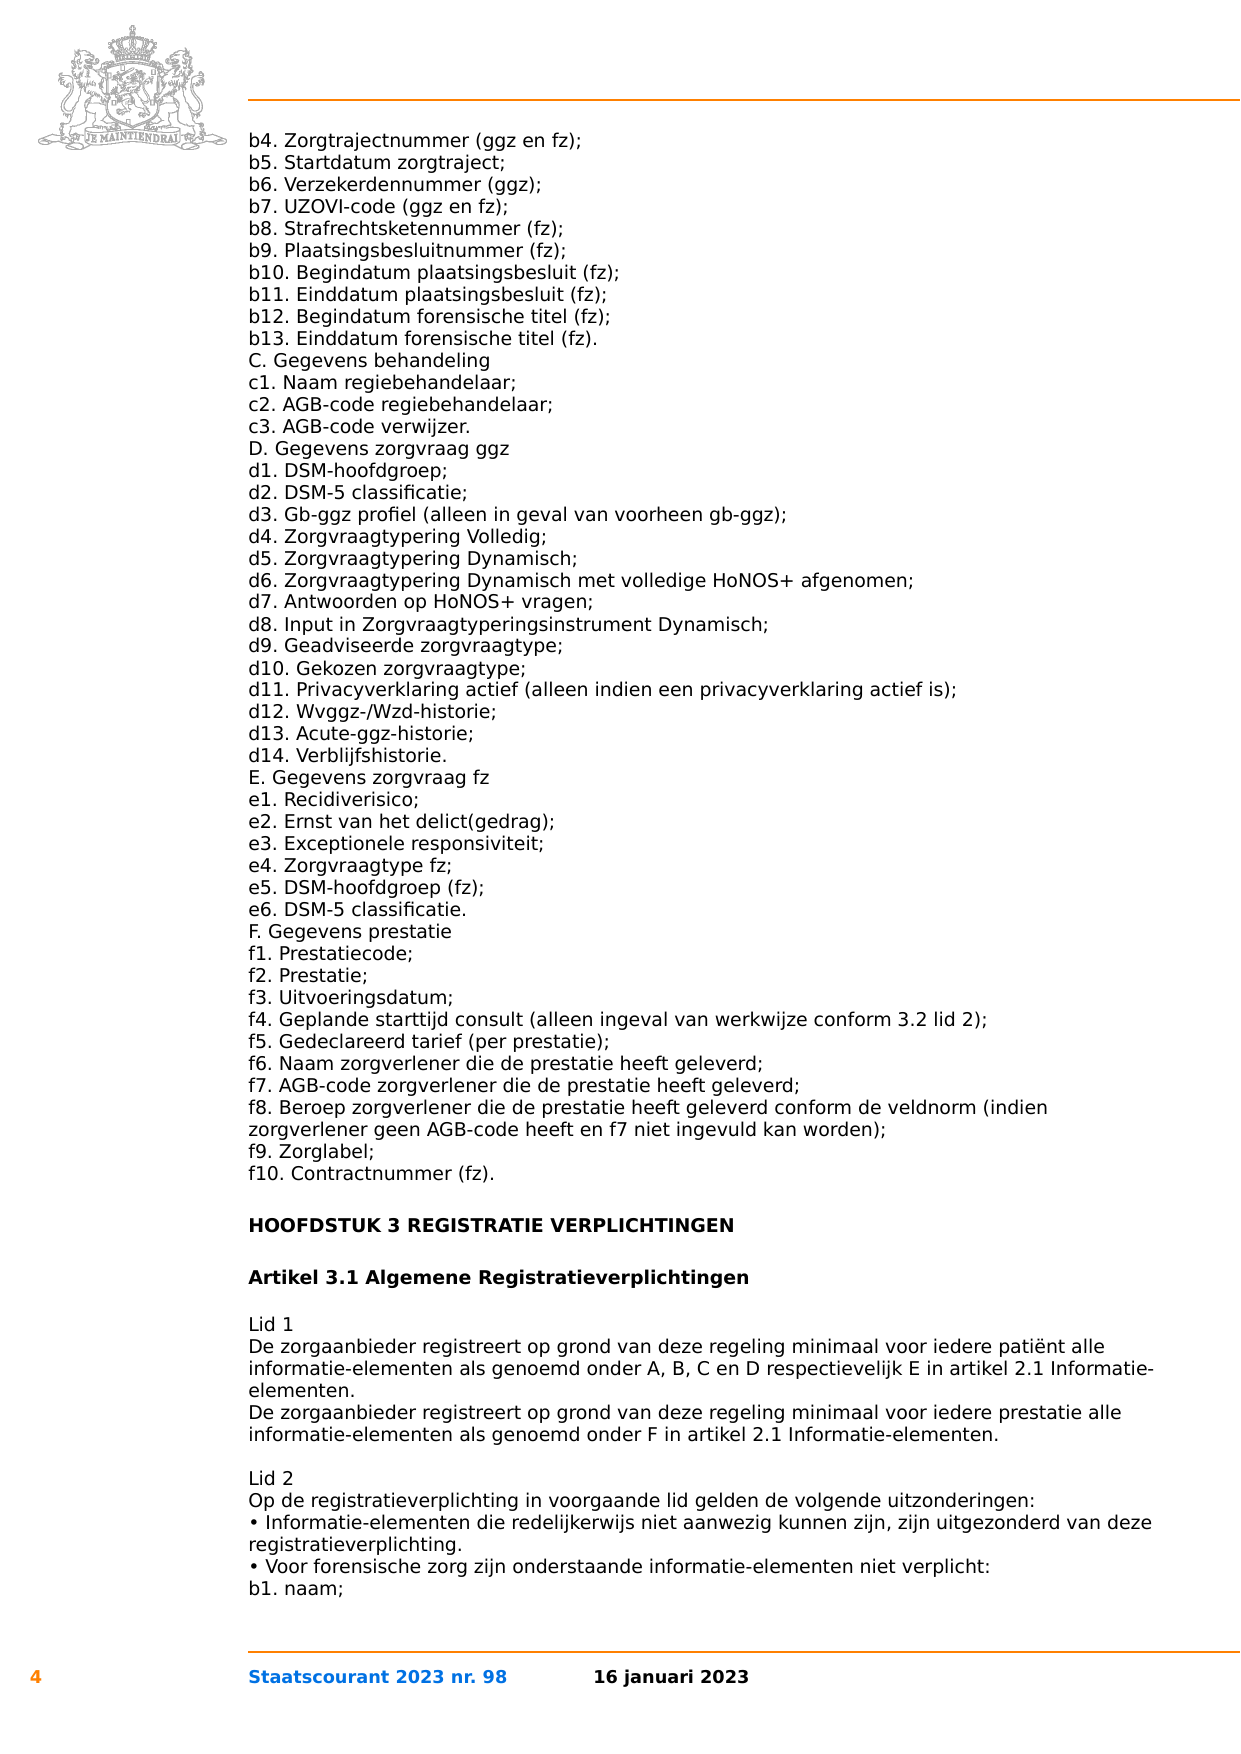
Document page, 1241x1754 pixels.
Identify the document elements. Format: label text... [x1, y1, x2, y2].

text b11. Einddatum plaatsingsbesluit (fz); [248, 284, 1163, 306]
text c1. Naam regiebehandelaar; [248, 372, 1163, 394]
subtitle HOOFDSTUK 3 REGISTRATIE VERPLICHTINGEN [248, 1215, 1163, 1237]
text b6. Verzekerdennummer (ggz); [248, 174, 1163, 196]
text d14. Verblijfshistorie. [248, 745, 1163, 767]
text f10. Contractnummer (fz). [248, 1163, 1163, 1185]
text d6. Zorgvraagtypering Dynamisch met volledige HoNOS+ afgenomen; [248, 569, 1163, 591]
text e2. Ernst van het delict(gedrag); [248, 811, 1163, 833]
text c2. AGB-code regiebehandelaar; [248, 394, 1163, 416]
text e4. Zorgvraagtype fz; [248, 855, 1163, 877]
subtitle Lid 1 [248, 1314, 1163, 1336]
text • Informatie-elementen die redelijkerwijs niet aanwezig kunnen zijn, zijn uitgezonderd van deze registratieverplichting. [248, 1512, 1163, 1556]
subtitle Artikel 3.1 Algemene Registratieverplichtingen [248, 1267, 1163, 1289]
text b8. Strafrechtsketennummer (fz); [248, 218, 1163, 240]
text E. Gegevens zorgvraag fz [248, 767, 1163, 789]
text e5. DSM-hoofdgroep (fz); [248, 877, 1163, 899]
text f9. Zorglabel; [248, 1141, 1163, 1163]
text f1. Prestatiecode; [248, 943, 1163, 965]
text f7. AGB-code zorgverlener die de prestatie heeft geleverd; [248, 1075, 1163, 1097]
text e1. Recidiverisico; [248, 789, 1163, 811]
text d12. Wvggz-/Wzd-historie; [248, 701, 1163, 723]
text Op de registratieverplichting in voorgaande lid gelden de volgende uitzonderingen: [248, 1489, 1163, 1512]
subtitle Lid 2 [248, 1468, 1163, 1489]
text f4. Geplande starttijd consult (alleen ingeval van werkwijze conform 3.2 lid 2); [248, 1009, 1163, 1031]
text d4. Zorgvraagtypering Volledig; [248, 526, 1163, 547]
text b9. Plaatsingsbesluitnummer (fz); [248, 240, 1163, 262]
text d10. Gekozen zorgvraagtype; [248, 657, 1163, 679]
text f6. Naam zorgverlener die de prestatie heeft geleverd; [248, 1053, 1163, 1075]
text D. Gegevens zorgvraag ggz [248, 438, 1163, 459]
text f8. Beroep zorgverlener die de prestatie heeft geleverd conform de veldnorm (indien zorgverlener geen AGB-code heeft en f7 niet ingevuld kan worden); [248, 1097, 1163, 1141]
text d2. DSM-5 classificatie; [248, 482, 1163, 503]
text b12. Begindatum forensische titel (fz); [248, 306, 1163, 328]
text e6. DSM-5 classificatie. [248, 899, 1163, 921]
text b4. Zorgtrajectnummer (ggz en fz); [248, 130, 1163, 152]
text d9. Geadviseerde zorgvraagtype; [248, 635, 1163, 657]
text De zorgaanbieder registreert op grond van deze regeling minimaal voor iedere patiënt alle informatie-elementen als genoemd onder A, B, C en D respectievelijk E in artikel 2.1 Informatie-elementen. [248, 1336, 1163, 1402]
text d3. Gb-ggz profiel (alleen in geval van voorheen gb-ggz); [248, 503, 1163, 526]
text b13. Einddatum forensische titel (fz). [248, 328, 1163, 350]
text b7. UZOVI-code (ggz en fz); [248, 196, 1163, 218]
text c3. AGB-code verwijzer. [248, 416, 1163, 438]
picture [38, 25, 227, 150]
text F. Gegevens prestatie [248, 921, 1163, 943]
text d7. Antwoorden op HoNOS+ vragen; [248, 591, 1163, 613]
text d1. DSM-hoofdgroep; [248, 459, 1163, 482]
text d11. Privacyverklaring actief (alleen indien een privacyverklaring actief is); [248, 679, 1163, 701]
text De zorgaanbieder registreert op grond van deze regeling minimaal voor iedere prestatie alle informatie-elementen als genoemd onder F in artikel 2.1 Informatie-elementen. [248, 1402, 1163, 1446]
text d5. Zorgvraagtypering Dynamisch; [248, 547, 1163, 569]
text e3. Exceptionele responsiviteit; [248, 833, 1163, 855]
text C. Gegevens behandeling [248, 350, 1163, 372]
text f5. Gedeclareerd tarief (per prestatie); [248, 1031, 1163, 1053]
text • Voor forensische zorg zijn onderstaande informatie-elementen niet verplicht: [248, 1556, 1163, 1577]
text f3. Uitvoeringsdatum; [248, 987, 1163, 1009]
text d13. Acute-ggz-historie; [248, 723, 1163, 745]
text b10. Begindatum plaatsingsbesluit (fz); [248, 262, 1163, 284]
text b5. Startdatum zorgtraject; [248, 152, 1163, 174]
text f2. Prestatie; [248, 965, 1163, 987]
text b1. naam; [248, 1577, 1163, 1599]
text d8. Input in Zorgvraagtyperingsinstrument Dynamisch; [248, 613, 1163, 635]
